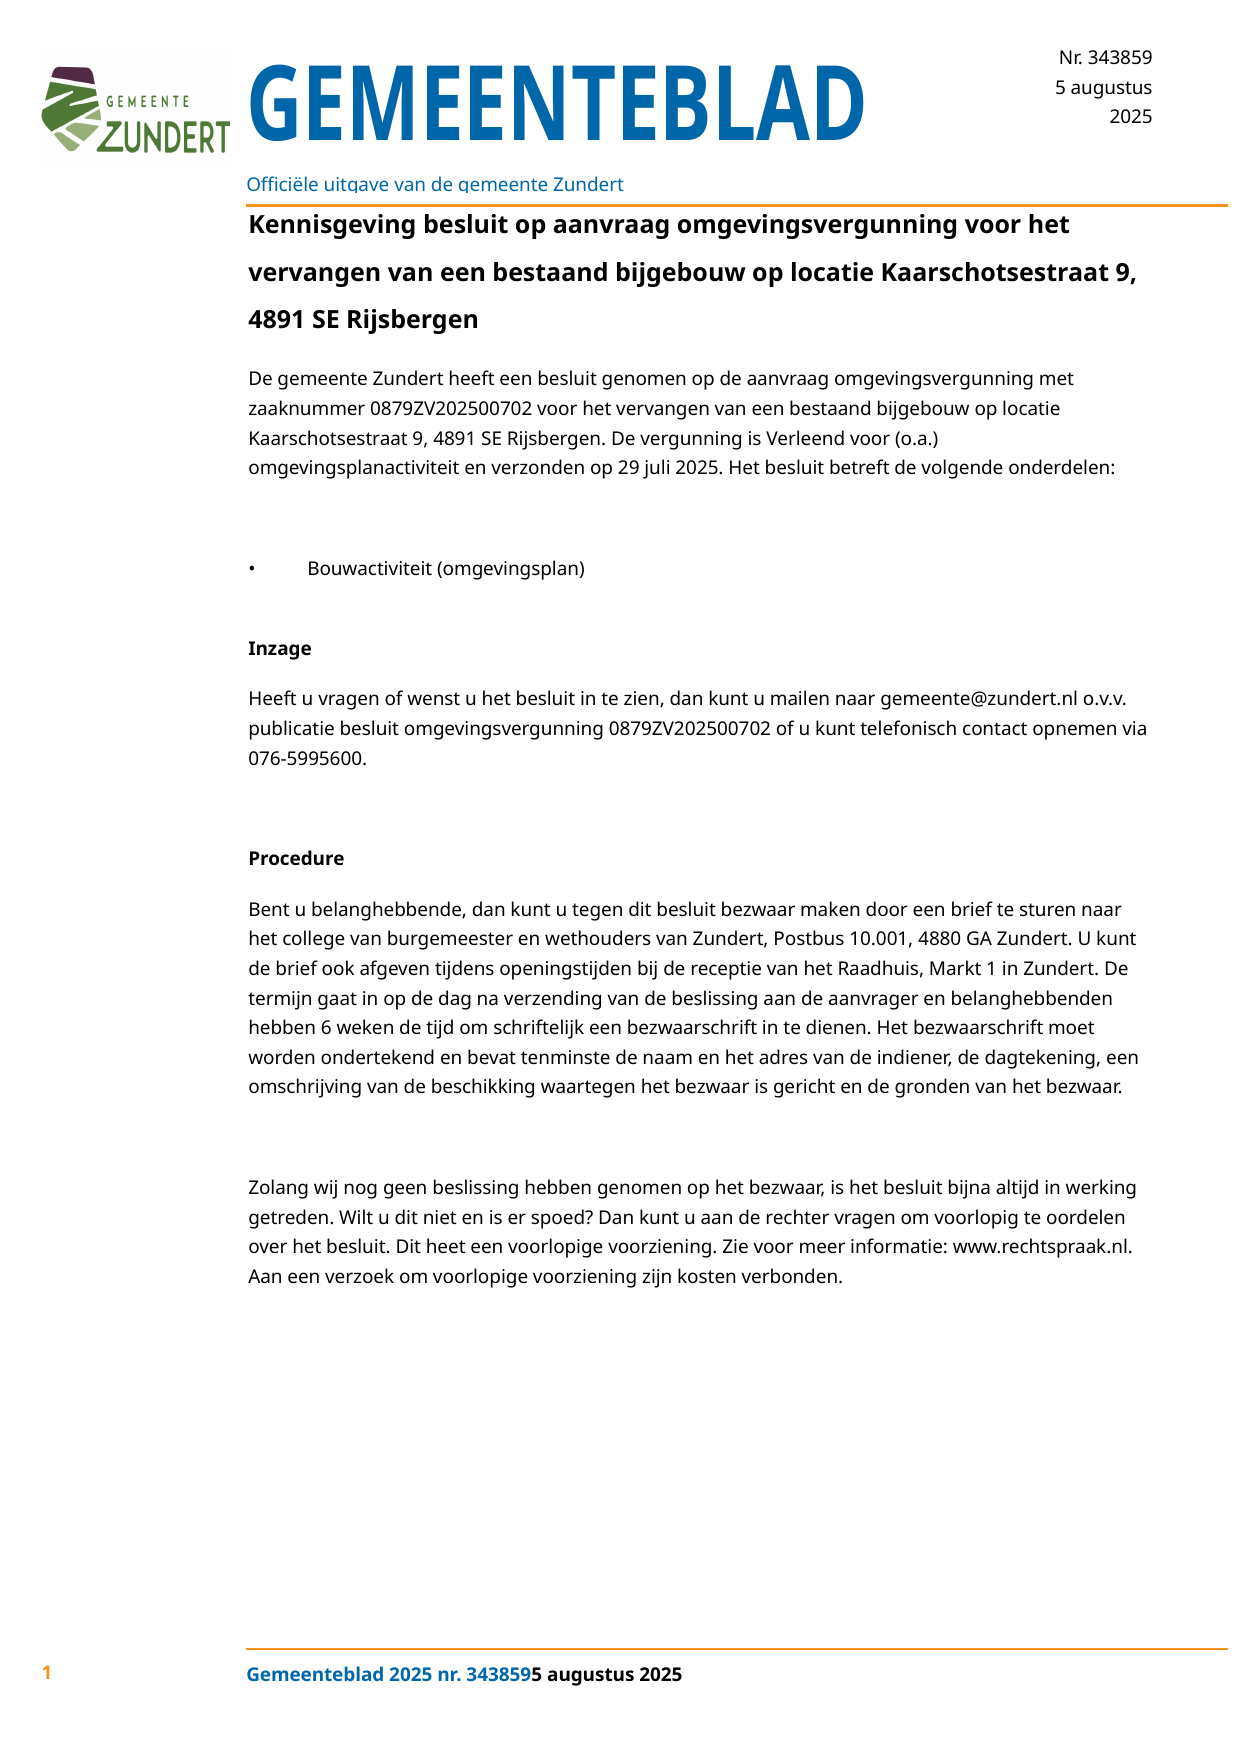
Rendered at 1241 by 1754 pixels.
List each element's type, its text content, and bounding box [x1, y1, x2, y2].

text Heeft u vragen of wenst u het besluit in te zien, dan kunt u mailen naar gemeente@zundert.nl o.v.v. publicatie besluit omgevingsvergunning 0879ZV202500702 of u kunt telefonisch contact opnemen via 076-5995600. [248, 686, 1152, 770]
text Inzage [248, 635, 1152, 661]
picture [41, 47, 231, 172]
text Kennisgeving besluit op aanvraag omgevingsvergunning voor het vervangen van een bestaand bijgebouw op locatie Kaarschotsestraat 9, 4891 SE Rijsbergen [248, 207, 1152, 336]
text De gemeente Zundert heeft een besluit genomen op de aanvraag omgevingsvergunning met zaaknummer 0879ZV202500702 voor het vervangen van een bestaand bijgebouw op locatie Kaarschotsestraat 9, 4891 SE Rijsbergen. De vergunning is Verleend voor (o.a.) omgevingsplanactiviteit en verzonden op 29 juli 2025. Het besluit betreft de volgende onderdelen: [248, 366, 1152, 480]
text Procedure [248, 846, 1152, 871]
text Zolang wij nog geen beslissing hebben genomen op het bezwaar, is het besluit bijna altijd in werking getreden. Wilt u dit niet en is er spoed? Dan kunt u aan de rechter vragen om voorlopig te oordelen over het besluit. Dit heet een voorlopige voorziening. Zie voor meer informatie: www.rechtspraak.nl. Aan een verzoek om voorlopige voorziening zijn kosten verbonden. [248, 1174, 1152, 1289]
text Bent u belanghebbende, dan kunt u tegen dit besluit bezwaar maken door een brief te sturen naar het college van burgemeester en wethouders van Zundert, Postbus 10.001, 4880 GA Zundert. U kunt de brief ook afgeven tijdens openingstijden bij de receptie van het Raadhuis, Markt 1 in Zundert. De termijn gaat in op de dag na verzending van de beslissing aan de aanvrager en belanghebbenden hebben 6 weken de tijd om schriftelijk een bezwaarschrift in te dienen. Het bezwaarschrift moet worden ondertekend en bevat tenminste de naam en het adres van de indiener, de dagtekening, een omschrijving van de beschikking waartegen het bezwaar is gericht en de gronden van het bezwaar. [248, 896, 1152, 1099]
list Bouwactiviteit (omgevingsplan) [248, 555, 1152, 581]
